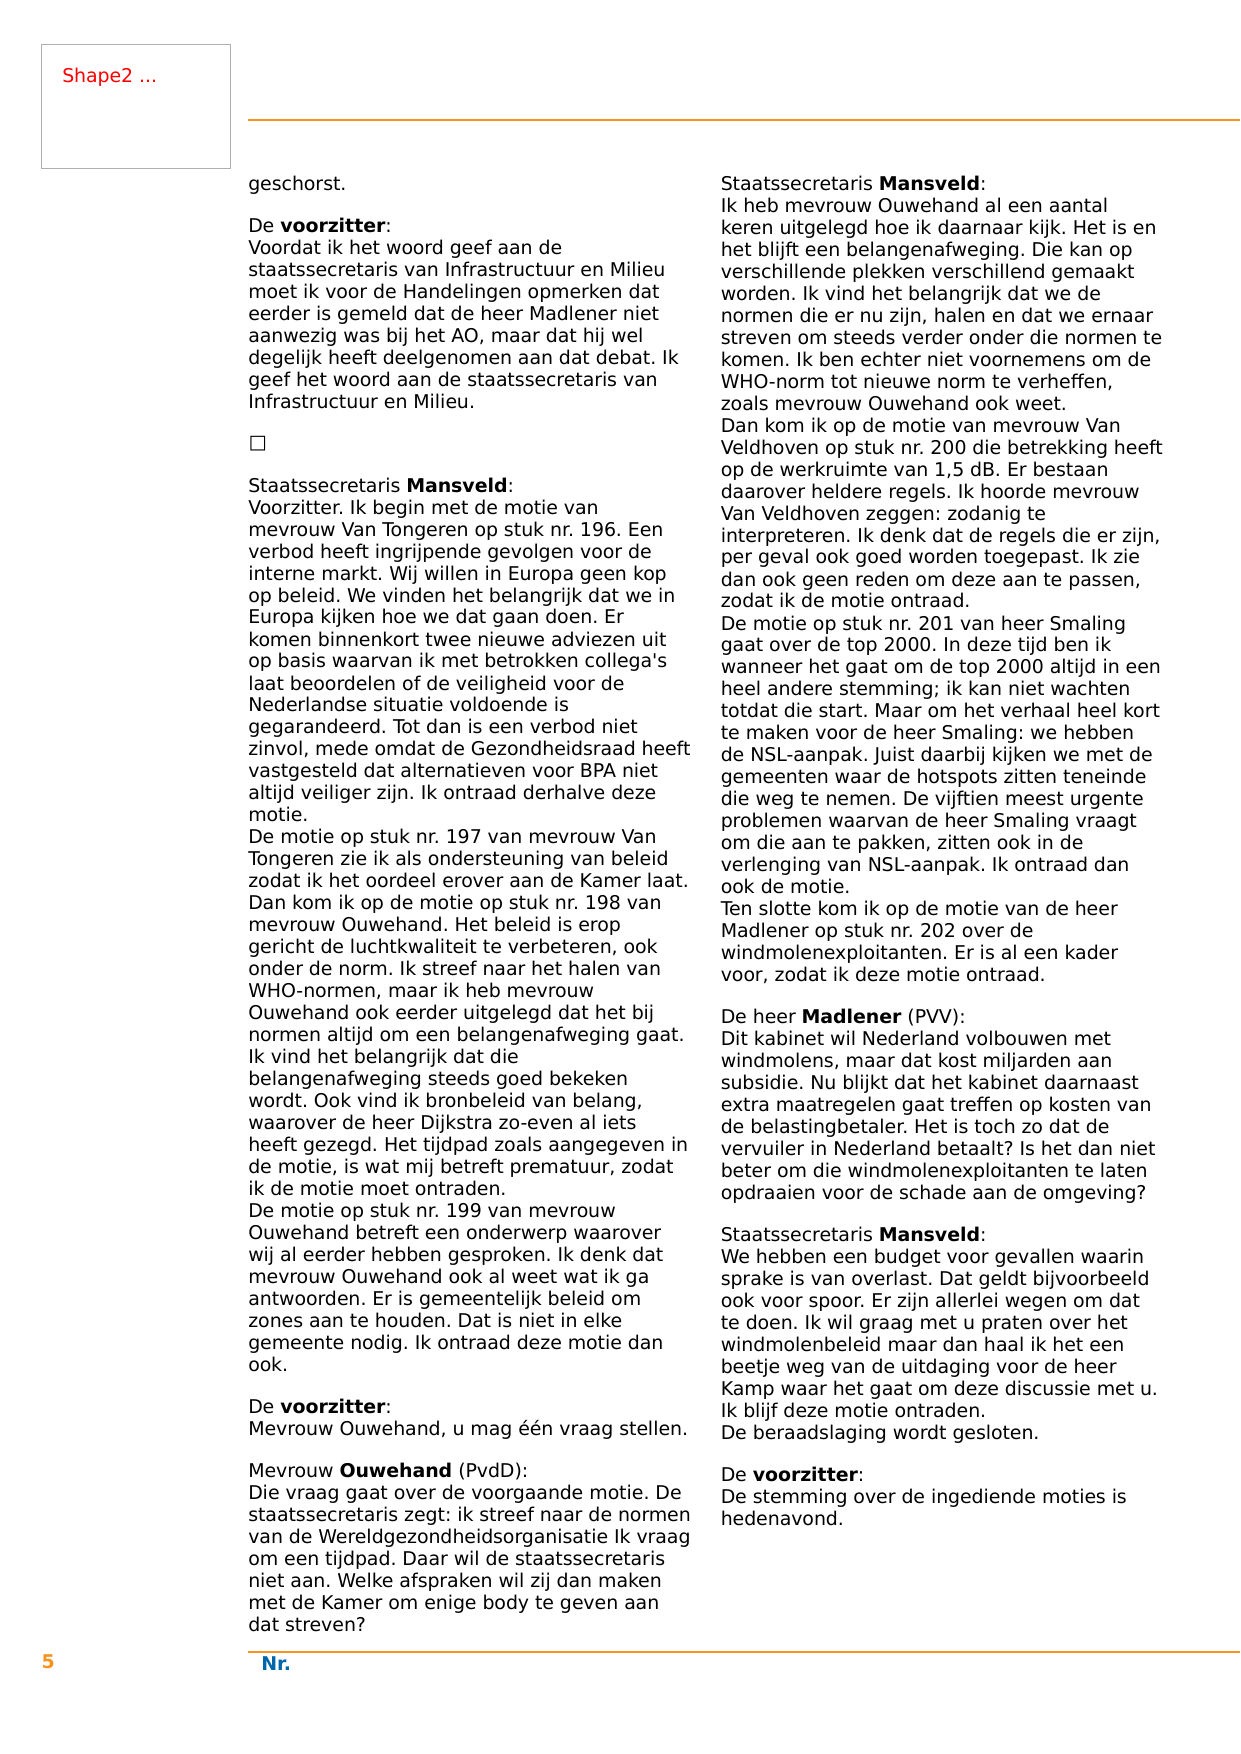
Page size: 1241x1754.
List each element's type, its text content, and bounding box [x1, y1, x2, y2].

text De voorzitter: [248, 215, 691, 237]
text Dan kom ik op de motie op stuk nr. 198 van mevrouw Ouwehand. Het beleid is erop gericht de luchtkwaliteit te verbeteren, ook onder de norm. Ik streef naar het halen van WHO-normen, maar ik heb mevrouw Ouwehand ook eerder uitgelegd dat het bij normen altijd om een belangenafweging gaat. Ik vind het belangrijk dat die belangenafweging steeds goed bekeken wordt. Ook vind ik bronbeleid van belang, waarover de heer Dijkstra zo-even al iets heeft gezegd. Het tijdpad zoals aangegeven in de motie, is wat mij betreft prematuur, zodat ik de motie moet ontraden. [248, 892, 691, 1200]
text Mevrouw Ouwehand (PvdD): [248, 1460, 691, 1482]
text De motie op stuk nr. 199 van mevrouw Ouwehand betreft een onderwerp waarover wij al eerder hebben gesproken. Ik denk dat mevrouw Ouwehand ook al weet wat ik ga antwoorden. Er is gemeentelijk beleid om zones aan te houden. Dat is niet in elke gemeente nodig. Ik ontraad deze motie dan ook. [248, 1200, 691, 1376]
text De voorzitter: [248, 1396, 691, 1418]
text geschorst. [248, 173, 691, 195]
text Dan kom ik op de motie van mevrouw Van Veldhoven op stuk nr. 200 die betrekking heeft op de werkruimte van 1,5 dB. Er bestaan daarover heldere regels. Ik hoorde mevrouw Van Veldhoven zeggen: zodanig te interpreteren. Ik denk dat de regels die er zijn, per geval ook goed worden toegepast. Ik zie dan ook geen reden om deze aan te passen, zodat ik de motie ontraad. [721, 414, 1163, 612]
text De motie op stuk nr. 201 van heer Smaling gaat over de top 2000. In deze tijd ben ik wanneer het gaat om de top 2000 altijd in een heel andere stemming; ik kan niet wachten totdat die start. Maar om het verhaal heel kort te maken voor de heer Smaling: we hebben de NSL-aanpak. Juist daarbij kijken we met de gemeenten waar de hotspots zitten teneinde die weg te nemen. De vijftien meest urgente problemen waarvan de heer Smaling vraagt om die aan te pakken, zitten ook in de verlenging van NSL-aanpak. Ik ontraad dan ook de motie. [721, 612, 1163, 898]
text De stemming over de ingediende moties is hedenavond. [721, 1486, 1163, 1529]
text Mevrouw Ouwehand, u mag één vraag stellen. [248, 1418, 691, 1440]
text De voorzitter: [721, 1464, 1163, 1486]
text Staatssecretaris Mansveld: [248, 474, 691, 497]
text ⬜ [248, 433, 691, 454]
text Voorzitter. Ik begin met de motie van mevrouw Van Tongeren op stuk nr. 196. Een verbod heeft ingrijpende gevolgen voor de interne markt. Wij willen in Europa geen kop op beleid. We vinden het belangrijk dat we in Europa kijken hoe we dat gaan doen. Er komen binnenkort twee nieuwe adviezen uit op basis waarvan ik met betrokken collega's laat beoordelen of de veiligheid voor de Nederlandse situatie voldoende is gegarandeerd. Tot dan is een verbod niet zinvol, mede omdat de Gezondheidsraad heeft vastgesteld dat alternatieven voor BPA niet altijd veiliger zijn. Ik ontraad derhalve deze motie. [248, 497, 691, 826]
text Dit kabinet wil Nederland volbouwen met windmolens, maar dat kost miljarden aan subsidie. Nu blijkt dat het kabinet daarnaast extra maatregelen gaat treffen op kosten van de belastingbetaler. Het is toch zo dat de vervuiler in Nederland betaalt? Is het dan niet beter om die windmolenexploitanten te laten opdraaien voor de schade aan de omgeving? [721, 1028, 1163, 1204]
text De beraadslaging wordt gesloten. [721, 1422, 1163, 1444]
text Ik heb mevrouw Ouwehand al een aantal keren uitgelegd hoe ik daarnaar kijk. Het is en het blijft een belangenafweging. Die kan op verschillende plekken verschillend gemaakt worden. Ik vind het belangrijk dat we de normen die er nu zijn, halen en dat we ernaar streven om steeds verder onder die normen te komen. Ik ben echter niet voornemens om de WHO-norm tot nieuwe norm te verheffen, zoals mevrouw Ouwehand ook weet. [721, 195, 1163, 414]
text De heer Madlener (PVV): [721, 1006, 1163, 1028]
text Staatssecretaris Mansveld: [721, 173, 1163, 195]
text Ten slotte kom ik op de motie van de heer Madlener op stuk nr. 202 over de windmolenexploitanten. Er is al een kader voor, zodat ik deze motie ontraad. [721, 898, 1163, 986]
text We hebben een budget voor gevallen waarin sprake is van overlast. Dat geldt bijvoorbeeld ook voor spoor. Er zijn allerlei wegen om dat te doen. Ik wil graag met u praten over het windmolenbeleid maar dan haal ik het een beetje weg van de uitdaging voor de heer Kamp waar het gaat om deze discussie met u. Ik blijf deze motie ontraden. [721, 1246, 1163, 1422]
text Voordat ik het woord geef aan de staatssecretaris van Infrastructuur en Milieu moet ik voor de Handelingen opmerken dat eerder is gemeld dat de heer Madlener niet aanwezig was bij het AO, maar dat hij wel degelijk heeft deelgenomen aan dat debat. Ik geef het woord aan de staatssecretaris van Infrastructuur en Milieu. [248, 237, 691, 413]
text Staatssecretaris Mansveld: [721, 1224, 1163, 1246]
text De motie op stuk nr. 197 van mevrouw Van Tongeren zie ik als ondersteuning van beleid zodat ik het oordeel erover aan de Kamer laat. [248, 826, 691, 892]
text Die vraag gaat over de voorgaande motie. De staatssecretaris zegt: ik streef naar de normen van de Wereldgezondheidsorganisatie Ik vraag om een tijdpad. Daar wil de staatssecretaris niet aan. Welke afspraken wil zij dan maken met de Kamer om enige body te geven aan dat streven? [248, 1482, 691, 1636]
